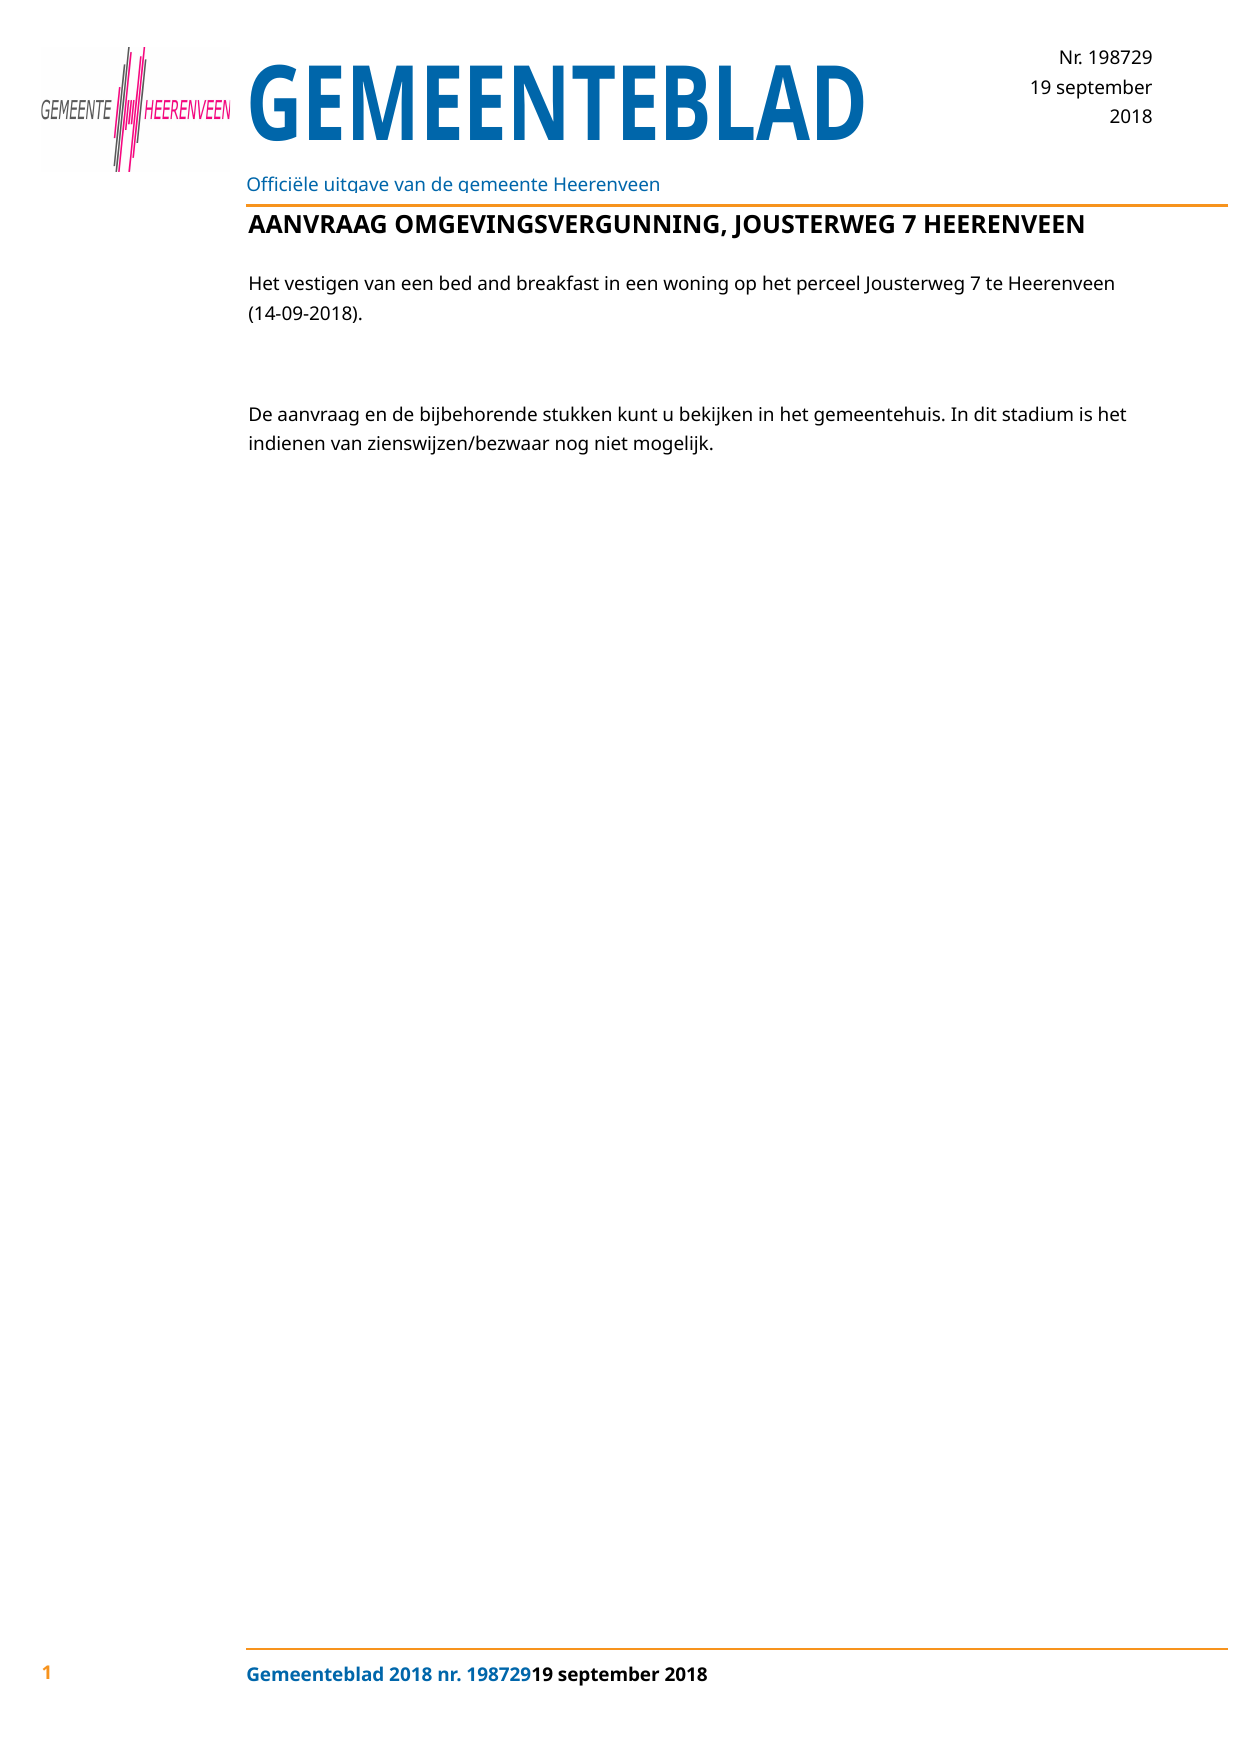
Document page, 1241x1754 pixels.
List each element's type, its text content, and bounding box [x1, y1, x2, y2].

text Het vestigen van een bed and breakfast in een woning op het perceel Jousterweg 7 te Heerenveen (14-09-2018). [248, 270, 1152, 326]
text AANVRAAG OMGEVINGSVERGUNNING, JOUSTERWEG 7 HEERENVEEN [248, 207, 1152, 241]
picture [41, 47, 231, 172]
text De aanvraag en de bijbehorende stukken kunt u bekijken in het gemeentehuis. In dit stadium is het indienen van zienswijzen/bezwaar nog niet mogelijk. [248, 401, 1152, 456]
